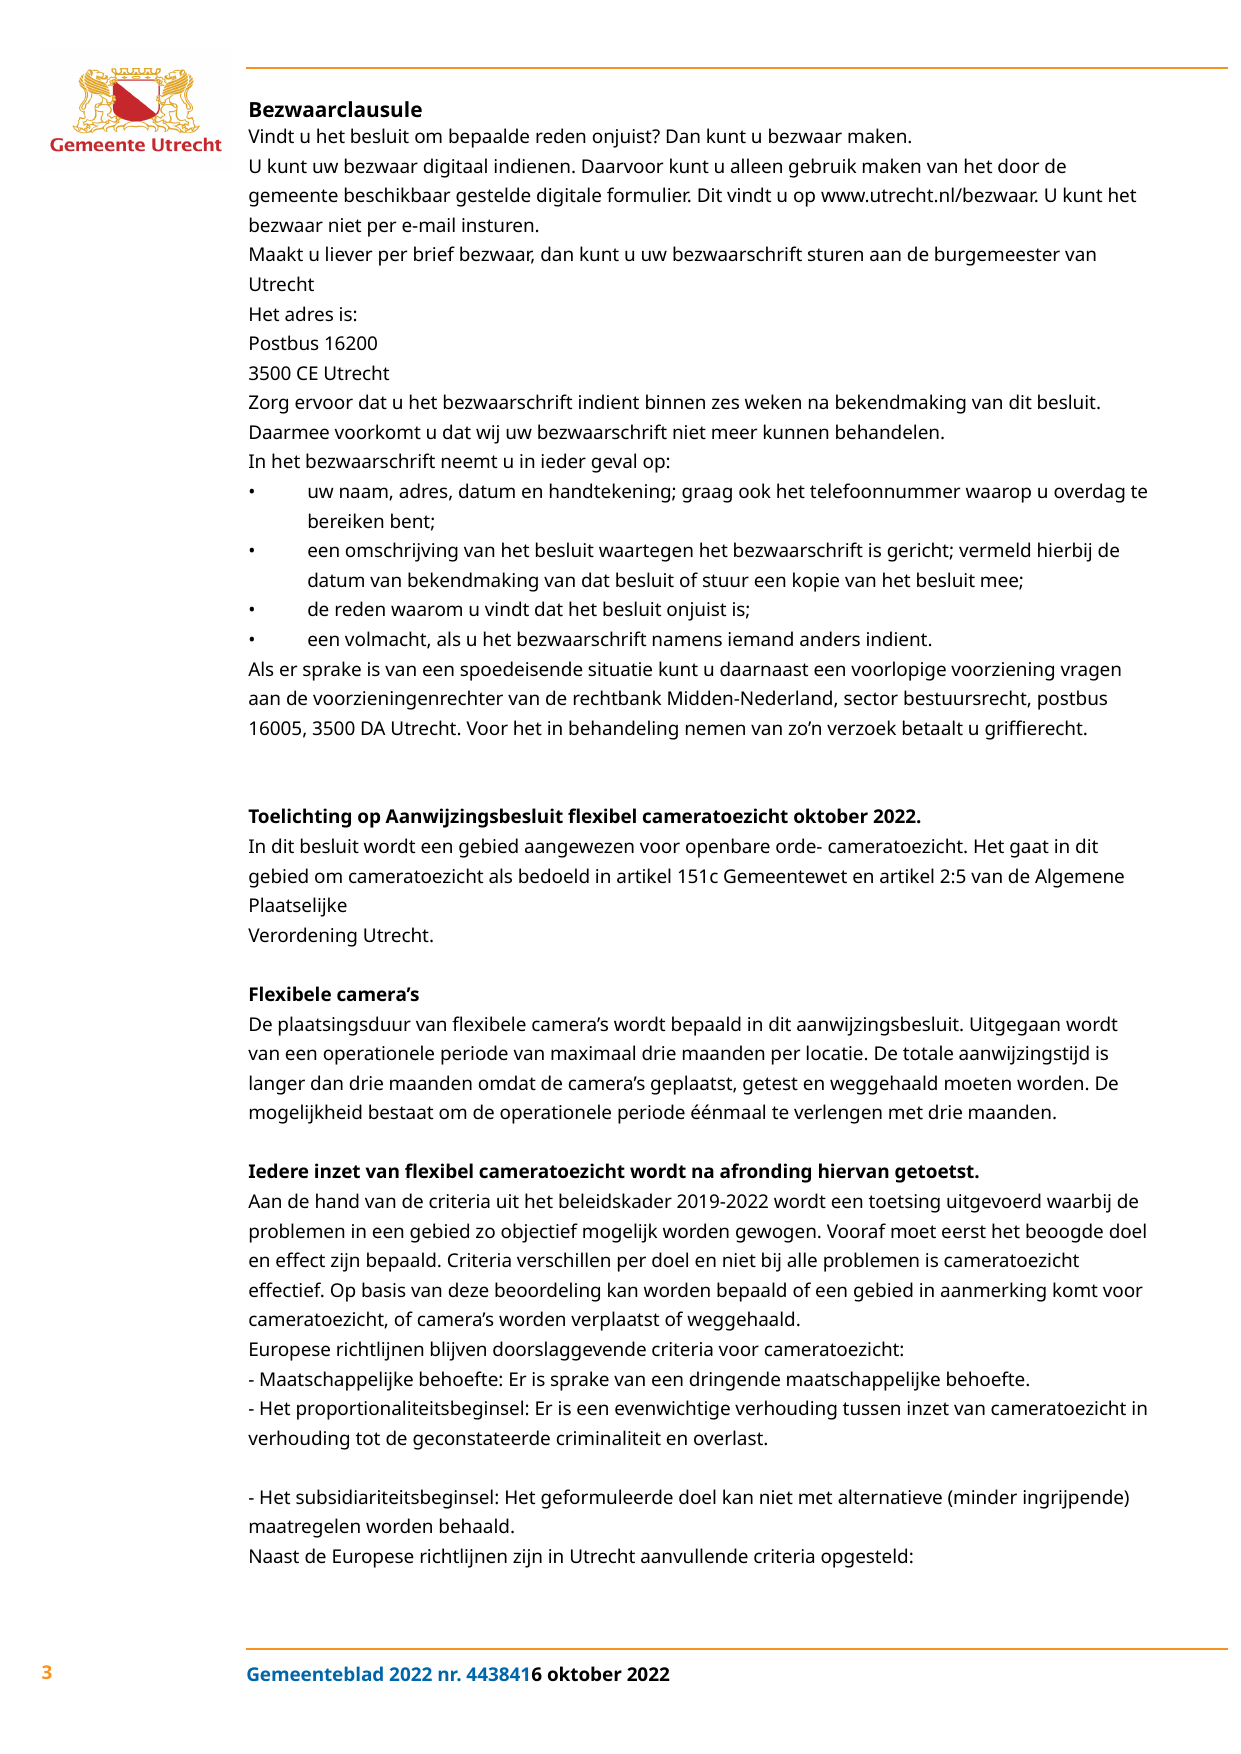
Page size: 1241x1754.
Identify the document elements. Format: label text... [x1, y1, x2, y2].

text 3500 CE Utrecht [248, 360, 1152, 386]
text Aan de hand van de criteria uit het beleidskader 2019-2022 wordt een toetsing uitgevoerd waarbij de problemen in een gebied zo objectief mogelijk worden gewogen. Vooraf moet eerst het beoogde doel en effect zijn bepaald. Criteria verschillen per doel en niet bij alle problemen is cameratoezicht effectief. Op basis van deze beoordeling kan worden bepaald of een gebied in aanmerking komt voor cameratoezicht, of camera’s worden verplaatst of weggehaald. [248, 1188, 1152, 1332]
text Bezwaarclausule [248, 95, 1152, 123]
text Maakt u liever per brief bezwaar, dan kunt u uw bezwaarschrift sturen aan de burgemeester van Utrecht [248, 242, 1152, 297]
text - Het proportionaliteitsbeginsel: Er is een evenwichtige verhouding tussen inzet van cameratoezicht in verhouding tot de geconstateerde criminaliteit en overlast. [248, 1395, 1152, 1451]
text Iedere inzet van flexibel cameratoezicht wordt na afronding hiervan getoetst. [248, 1159, 1152, 1184]
text Flexibele camera’s [248, 981, 1152, 1007]
text - Maatschappelijke behoefte: Er is sprake van een dringende maatschappelijke behoefte. [248, 1366, 1152, 1392]
text - Het subsidiariteitsbeginsel: Het geformuleerde doel kan niet met alternatieve (minder ingrijpende) maatregelen worden behaald. [248, 1484, 1152, 1539]
text Postbus 16200 [248, 330, 1152, 356]
text Vindt u het besluit om bepaalde reden onjuist? Dan kunt u bezwaar maken. [248, 123, 1152, 149]
text In het bezwaarschrift neemt u in ieder geval op: [248, 449, 1152, 474]
text Toelichting op Aanwijzingsbesluit flexibel cameratoezicht oktober 2022. [248, 804, 1152, 829]
text Het adres is: [248, 301, 1152, 327]
text De plaatsingsduur van flexibele camera’s wordt bepaald in dit aanwijzingsbesluit. Uitgegaan wordt van een operationele periode van maximaal drie maanden per locatie. De totale aanwijzingstijd is langer dan drie maanden omdat de camera’s geplaatst, getest en weggehaald moeten worden. De mogelijkheid bestaat om de operationele periode éénmaal te verlengen met drie maanden. [248, 1011, 1152, 1125]
text Als er sprake is van een spoedeisende situatie kunt u daarnaast een voorlopige voorziening vragen aan de voorzieningenrechter van de rechtbank Midden-Nederland, sector bestuursrecht, postbus 16005, 3500 DA Utrecht. Voor het in behandeling nemen van zo’n verzoek betaalt u griffierecht. [248, 656, 1152, 741]
text U kunt uw bezwaar digitaal indienen. Daarvoor kunt u alleen gebruik maken van het door de gemeente beschikbaar gestelde digitale formulier. Dit vindt u op www.utrecht.nl/bezwaar. U kunt het bezwaar niet per e-mail insturen. [248, 153, 1152, 238]
text In dit besluit wordt een gebied aangewezen voor openbare orde- cameratoezicht. Het gaat in dit gebied om cameratoezicht als bedoeld in artikel 151c Gemeentewet en artikel 2:5 van de Algemene Plaatselijke [248, 833, 1152, 918]
picture [41, 47, 231, 172]
text Europese richtlijnen blijven doorslaggevende criteria voor cameratoezicht: [248, 1336, 1152, 1362]
list de reden waarom u vindt dat het besluit onjuist is; [248, 597, 1152, 622]
list uw naam, adres, datum en handtekening; graag ook het telefoonnummer waarop u overdag te bereiken bent; [248, 478, 1152, 534]
text Verordening Utrecht. [248, 922, 1152, 948]
list een omschrijving van het besluit waartegen het bezwaarschrift is gericht; vermeld hierbij de datum van bekendmaking van dat besluit of stuur een kopie van het besluit mee; [248, 537, 1152, 593]
list een volmacht, als u het bezwaarschrift namens iemand anders indient. [248, 626, 1152, 652]
text Naast de Europese richtlijnen zijn in Utrecht aanvullende criteria opgesteld: [248, 1543, 1152, 1569]
text Zorg ervoor dat u het bezwaarschrift indient binnen zes weken na bekendmaking van dit besluit. Daarmee voorkomt u dat wij uw bezwaarschrift niet meer kunnen behandelen. [248, 389, 1152, 445]
